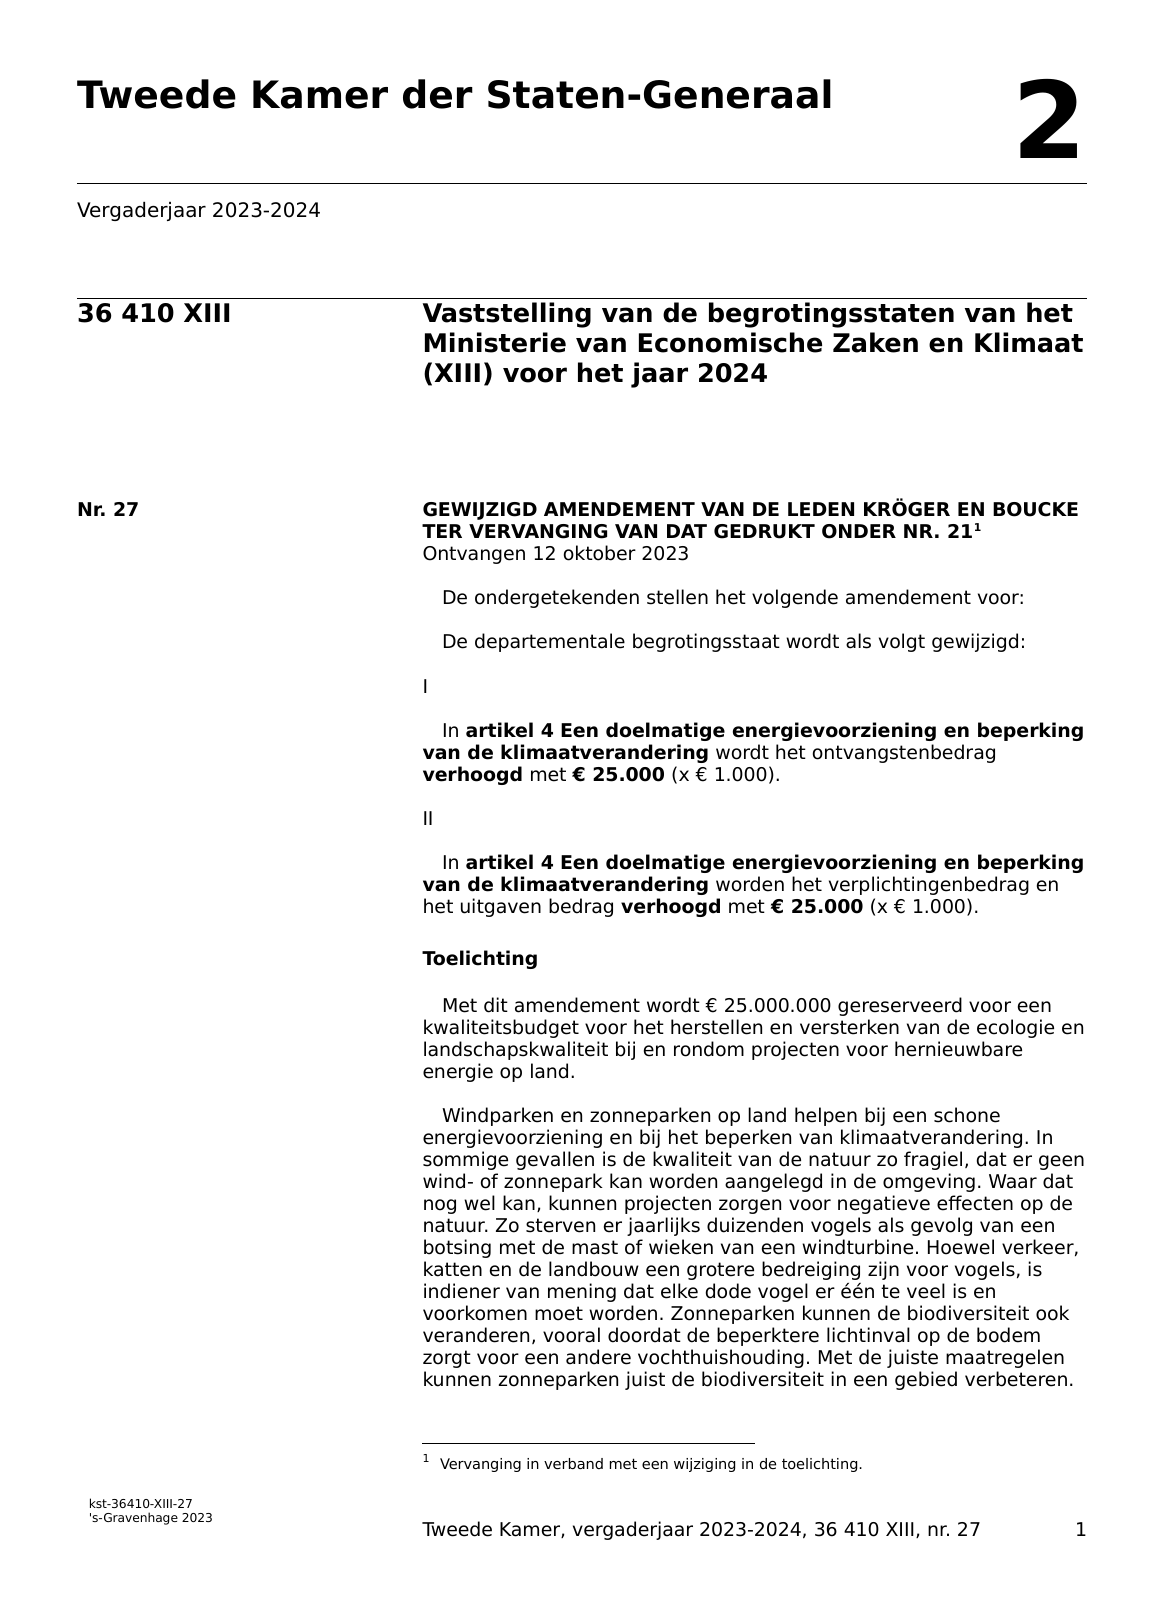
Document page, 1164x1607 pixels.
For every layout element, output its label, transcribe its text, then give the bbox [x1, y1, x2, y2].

text kst-36410-XIII-27 [88, 1497, 323, 1511]
subtitle 36 410 XIII Vaststelling van de begrotingsstaten van het Ministerie van Economische Zaken en Klimaat (XIII) voor het jaar 2024 [77, 299, 1087, 388]
text In artikel 4 Een doelmatige energievoorziening en beperking van de klimaatverandering worden het verplichtingenbedrag en het uitgaven bedrag verhoogd met € 25.000 (x € 1.000). [422, 852, 1087, 918]
subtitle Nr. 27 GEWIJZIGD AMENDEMENT VAN DE LEDEN KRÖGER EN BOUCKE TER VERVANGING VAN DAT GEDRUKT ONDER NR. 21 [77, 499, 1087, 543]
text De ondergetekenden stellen het volgende amendement voor: [422, 587, 1087, 609]
table_cell Vergaderjaar 2023-2024 [77, 184, 1087, 298]
table_header 2 [886, 59, 1087, 183]
text I [422, 676, 1087, 697]
text 's-Gravenhage 2023 [88, 1511, 323, 1525]
text De departementale begrotingsstaat wordt als volgt gewijzigd: [422, 631, 1087, 653]
text II [422, 808, 1087, 830]
text Vervanging in verband met een wijziging in de toelichting. [422, 1452, 1087, 1474]
text Met dit amendement wordt € 25.000.000 gereserveerd voor een kwaliteitsbudget voor het herstellen en versterken van de ecologie en landschapskwaliteit bij en rondom projecten voor hernieuwbare energie op land. [422, 995, 1087, 1083]
text Windparken en zonneparken op land helpen bij een schone energievoorziening en bij het beperken van klimaatverandering. In sommige gevallen is de kwaliteit van de natuur zo fragiel, dat er geen wind- of zonnepark kan worden aangelegd in de omgeving. Waar dat nog wel kan, kunnen projecten zorgen voor negatieve effecten op de natuur. Zo sterven er jaarlijks duizenden vogels als gevolg van een botsing met de mast of wieken van een windturbine. Hoewel verkeer, katten en de landbouw een grotere bedreiging zijn voor vogels, is indiener van mening dat elke dode vogel er één te veel is en voorkomen moet worden. Zonneparken kunnen de biodiversiteit ook veranderen, vooral doordat de beperktere lichtinval op de bodem zorgt voor een andere vochthuishouding. Met de juiste maatregelen kunnen zonneparken juist de biodiversiteit in een gebied verbeteren. [422, 1105, 1087, 1391]
text In artikel 4 Een doelmatige energievoorziening en beperking van de klimaatverandering wordt het ontvangstenbedrag verhoogd met € 25.000 (x € 1.000). [422, 720, 1087, 786]
subtitle Toelichting [422, 948, 1087, 970]
text Ontvangen 12 oktober 2023 [422, 543, 1087, 565]
table_header Tweede Kamer der Staten-Generaal [77, 59, 886, 183]
